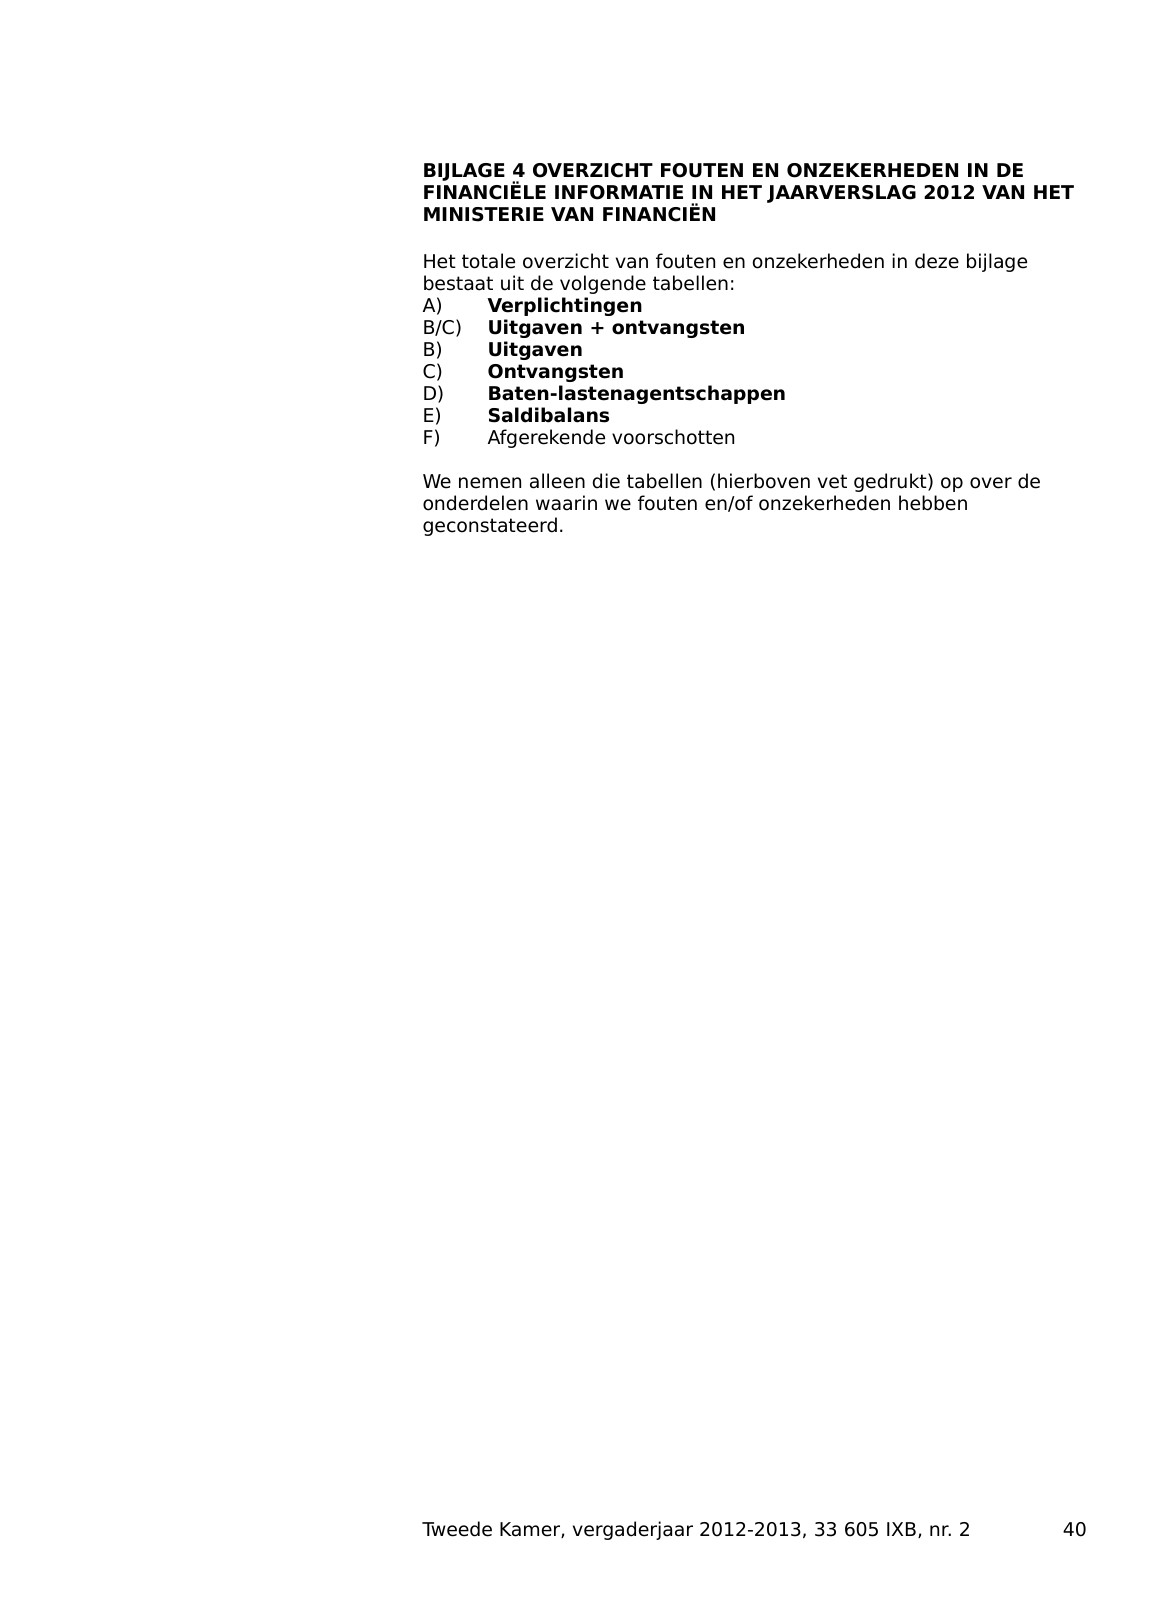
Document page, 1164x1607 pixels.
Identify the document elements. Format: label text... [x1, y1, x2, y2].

text B) Uitgaven [422, 339, 1087, 361]
text E) Saldibalans [422, 405, 1087, 427]
text Het totale overzicht van fouten en onzekerheden in deze bijlage bestaat uit de volgende tabellen: [422, 251, 1087, 295]
text C) Ontvangsten [422, 361, 1087, 383]
text We nemen alleen die tabellen (hierboven vet gedrukt) op over de onderdelen waarin we fouten en/of onzekerheden hebben geconstateerd. [422, 471, 1087, 537]
subtitle BIJLAGE 4 OVERZICHT FOUTEN EN ONZEKERHEDEN IN DE FINANCIËLE INFORMATIE IN HET JAARVERSLAG 2012 VAN HET MINISTERIE VAN FINANCIËN [422, 160, 1087, 226]
text D) Baten-lastenagentschappen [422, 383, 1087, 405]
text A) Verplichtingen [422, 295, 1087, 317]
text B/C) Uitgaven + ontvangsten [422, 317, 1087, 339]
text F) Afgerekende voorschotten [422, 427, 1087, 449]
